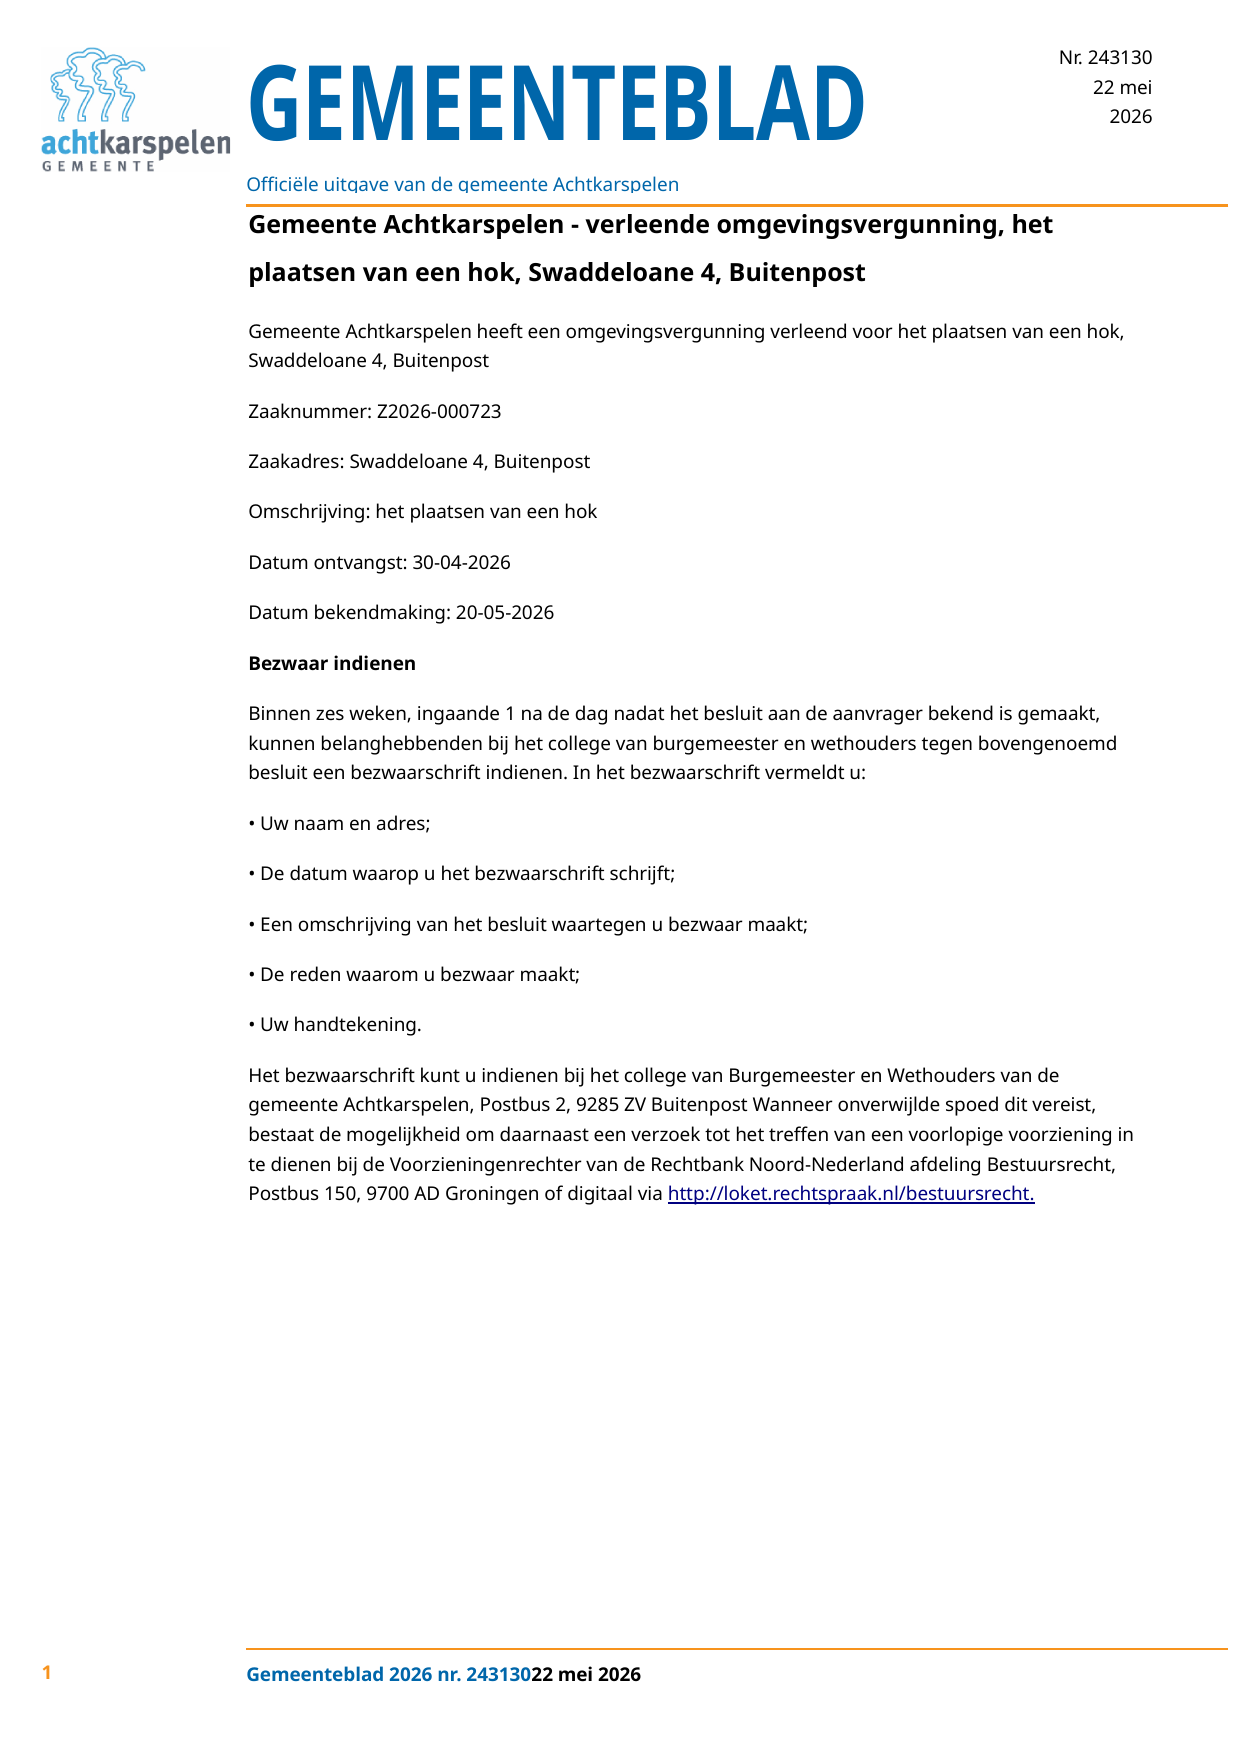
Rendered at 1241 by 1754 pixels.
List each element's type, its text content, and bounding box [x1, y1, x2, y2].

text • Een omschrijving van het besluit waartegen u bezwaar maakt; [248, 911, 1152, 937]
text Bezwaar indienen [248, 650, 1152, 676]
text Zaakadres: Swaddeloane 4, Buitenpost [248, 448, 1152, 474]
text Datum ontvangst: 30-04-2026 [248, 549, 1152, 575]
text Omschrijving: het plaatsen van een hok [248, 499, 1152, 524]
text Zaaknummer: Z2026-000723 [248, 398, 1152, 424]
text Binnen zes weken, ingaande 1 na de dag nadat het besluit aan de aanvrager bekend is gemaakt, kunnen belanghebbenden bij het college van burgemeester en wethouders tegen bovengenoemd besluit een bezwaarschrift indienen. In het bezwaarschrift vermeldt u: [248, 700, 1152, 785]
text Het bezwaarschrift kunt u indienen bij het college van Burgemeester en Wethouders van de gemeente Achtkarspelen, Postbus 2, 9285 ZV Buitenpost Wanneer onverwijlde spoed dit vereist, bestaat de mogelijkheid om daarnaast een verzoek tot het treffen van een voorlopige voorziening in te dienen bij de Voorzieningenrechter van de Rechtbank Noord-Nederland afdeling Bestuursrecht, Postbus 150, 9700 AD Groningen of digitaal via http://loket.rechtspraak.nl/bestuursrecht. [248, 1062, 1152, 1206]
text Gemeente Achtkarspelen - verleende omgevingsvergunning, het plaatsen van een hok, Swaddeloane 4, Buitenpost [248, 207, 1152, 288]
text • De reden waarom u bezwaar maakt; [248, 961, 1152, 987]
text Gemeente Achtkarspelen heeft een omgevingsvergunning verleend voor het plaatsen van een hok, Swaddeloane 4, Buitenpost [248, 318, 1152, 373]
text • De datum waarop u het bezwaarschrift schrijft; [248, 860, 1152, 886]
text Datum bekendmaking: 20-05-2026 [248, 599, 1152, 625]
picture [41, 47, 231, 172]
text • Uw handtekening. [248, 1012, 1152, 1037]
text • Uw naam en adres; [248, 810, 1152, 836]
